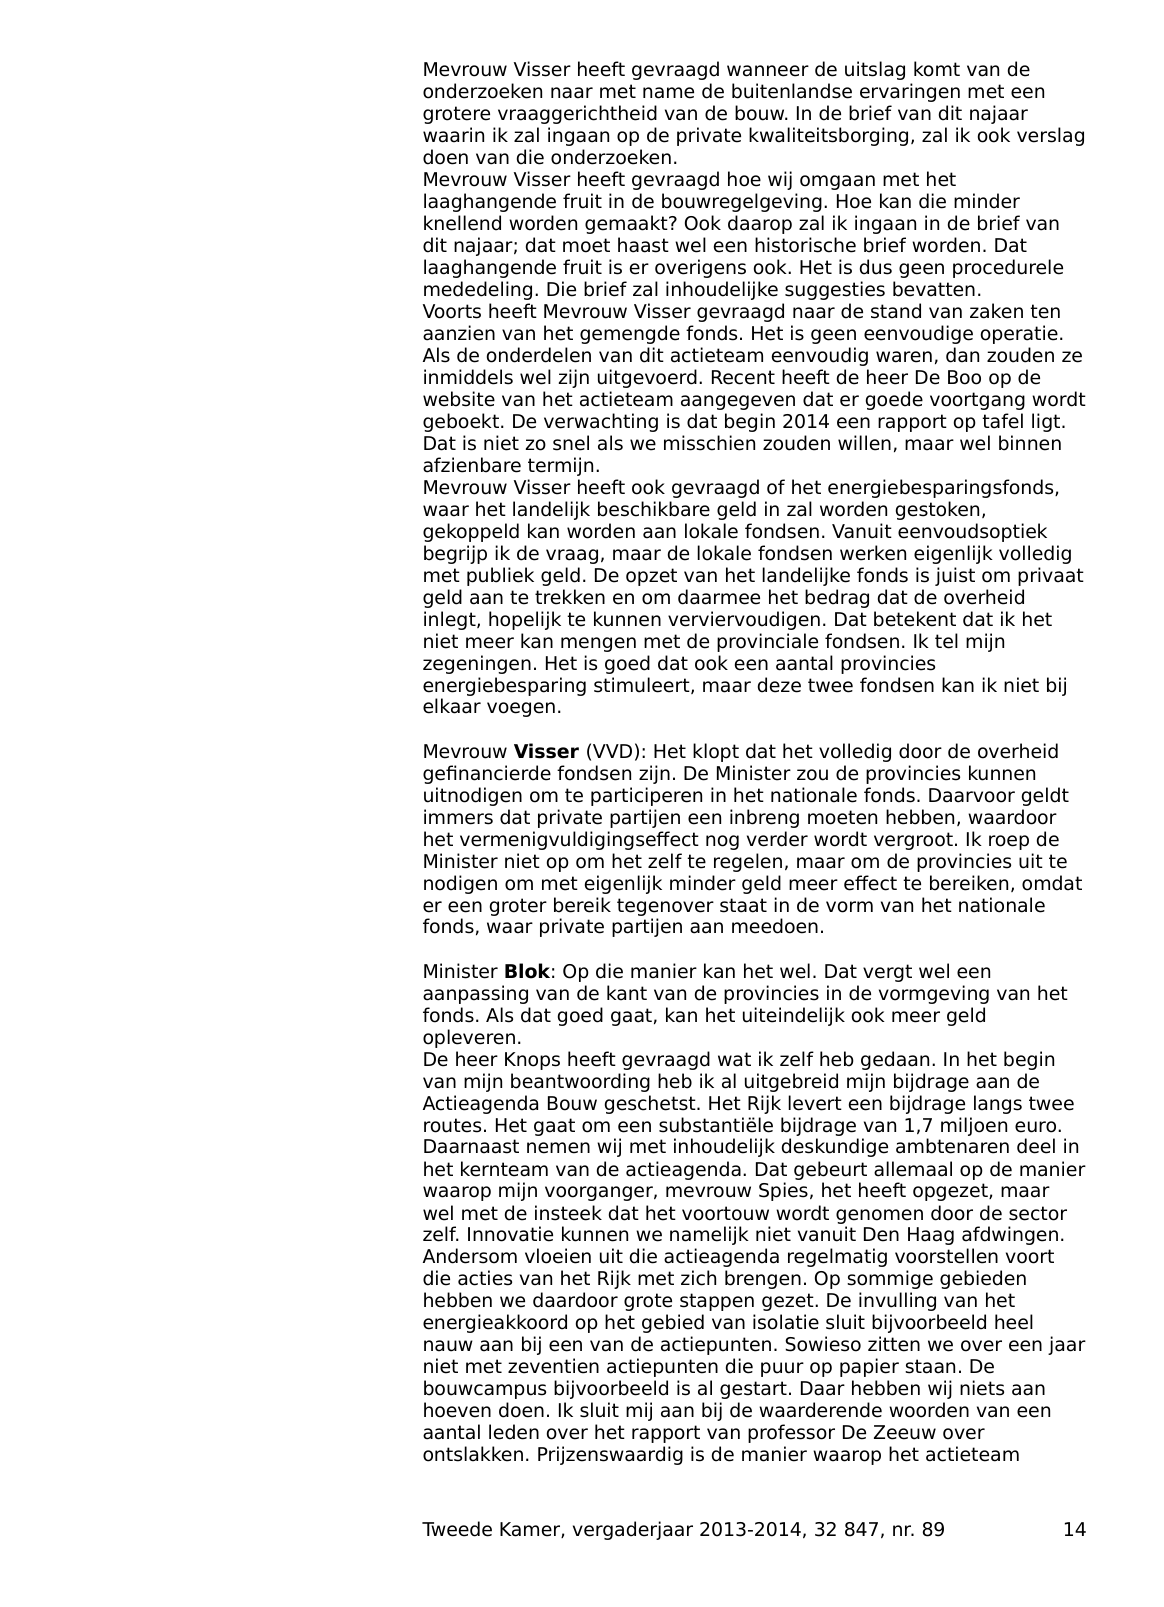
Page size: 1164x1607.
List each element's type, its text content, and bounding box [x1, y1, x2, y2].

text Voorts heeft Mevrouw Visser gevraagd naar de stand van zaken ten aanzien van het gemengde fonds. Het is geen eenvoudige operatie. Als de onderdelen van dit actieteam eenvoudig waren, dan zouden ze inmiddels wel zijn uitgevoerd. Recent heeft de heer De Boo op de website van het actieteam aangegeven dat er goede voortgang wordt geboekt. De verwachting is dat begin 2014 een rapport op tafel ligt. Dat is niet zo snel als we misschien zouden willen, maar wel binnen afzienbare termijn. [422, 301, 1087, 477]
text De heer Knops heeft gevraagd wat ik zelf heb gedaan. In het begin van mijn beantwoording heb ik al uitgebreid mijn bijdrage aan de Actieagenda Bouw geschetst. Het Rijk levert een bijdrage langs twee routes. Het gaat om een substantiële bijdrage van 1,7 miljoen euro. Daarnaast nemen wij met inhoudelijk deskundige ambtenaren deel in het kernteam van de actieagenda. Dat gebeurt allemaal op de manier waarop mijn voorganger, mevrouw Spies, het heeft opgezet, maar wel met de insteek dat het voortouw wordt genomen door de sector zelf. Innovatie kunnen we namelijk niet vanuit Den Haag afdwingen. Andersom vloeien uit die actieagenda regelmatig voorstellen voort die acties van het Rijk met zich brengen. Op sommige gebieden hebben we daardoor grote stappen gezet. De invulling van het energieakkoord op het gebied van isolatie sluit bijvoorbeeld heel nauw aan bij een van de actiepunten. Sowieso zitten we over een jaar niet met zeventien actiepunten die puur op papier staan. De bouwcampus bijvoorbeeld is al gestart. Daar hebben wij niets aan hoeven doen. Ik sluit mij aan bij de waarderende woorden van een aantal leden over het rapport van professor De Zeeuw over ontslakken. Prijzenswaardig is de manier waarop het actieteam [422, 1048, 1087, 1466]
text Minister Blok: Op die manier kan het wel. Dat vergt wel een aanpassing van de kant van de provincies in de vormgeving van het fonds. Als dat goed gaat, kan het uiteindelijk ook meer geld opleveren. [422, 961, 1087, 1048]
text Mevrouw Visser (VVD): Het klopt dat het volledig door de overheid gefinancierde fondsen zijn. De Minister zou de provincies kunnen uitnodigen om te participeren in het nationale fonds. Daarvoor geldt immers dat private partijen een inbreng moeten hebben, waardoor het vermenigvuldigingseffect nog verder wordt vergroot. Ik roep de Minister niet op om het zelf te regelen, maar om de provincies uit te nodigen om met eigenlijk minder geld meer effect te bereiken, omdat er een groter bereik tegenover staat in de vorm van het nationale fonds, waar private partijen aan meedoen. [422, 741, 1087, 938]
text Mevrouw Visser heeft ook gevraagd of het energiebesparingsfonds, waar het landelijk beschikbare geld in zal worden gestoken, gekoppeld kan worden aan lokale fondsen. Vanuit eenvoudsoptiek begrijp ik de vraag, maar de lokale fondsen werken eigenlijk volledig met publiek geld. De opzet van het landelijke fonds is juist om privaat geld aan te trekken en om daarmee het bedrag dat de overheid inlegt, hopelijk te kunnen verviervoudigen. Dat betekent dat ik het niet meer kan mengen met de provinciale fondsen. Ik tel mijn zegeningen. Het is goed dat ook een aantal provincies energiebesparing stimuleert, maar deze twee fondsen kan ik niet bij elkaar voegen. [422, 477, 1087, 718]
text Mevrouw Visser heeft gevraagd wanneer de uitslag komt van de onderzoeken naar met name de buitenlandse ervaringen met een grotere vraaggerichtheid van de bouw. In de brief van dit najaar waarin ik zal ingaan op de private kwaliteitsborging, zal ik ook verslag doen van die onderzoeken. [422, 59, 1087, 169]
text Mevrouw Visser heeft gevraagd hoe wij omgaan met het laaghangende fruit in de bouwregelgeving. Hoe kan die minder knellend worden gemaakt? Ook daarop zal ik ingaan in de brief van dit najaar; dat moet haast wel een historische brief worden. Dat laaghangende fruit is er overigens ook. Het is dus geen procedurele mededeling. Die brief zal inhoudelijke suggesties bevatten. [422, 169, 1087, 301]
